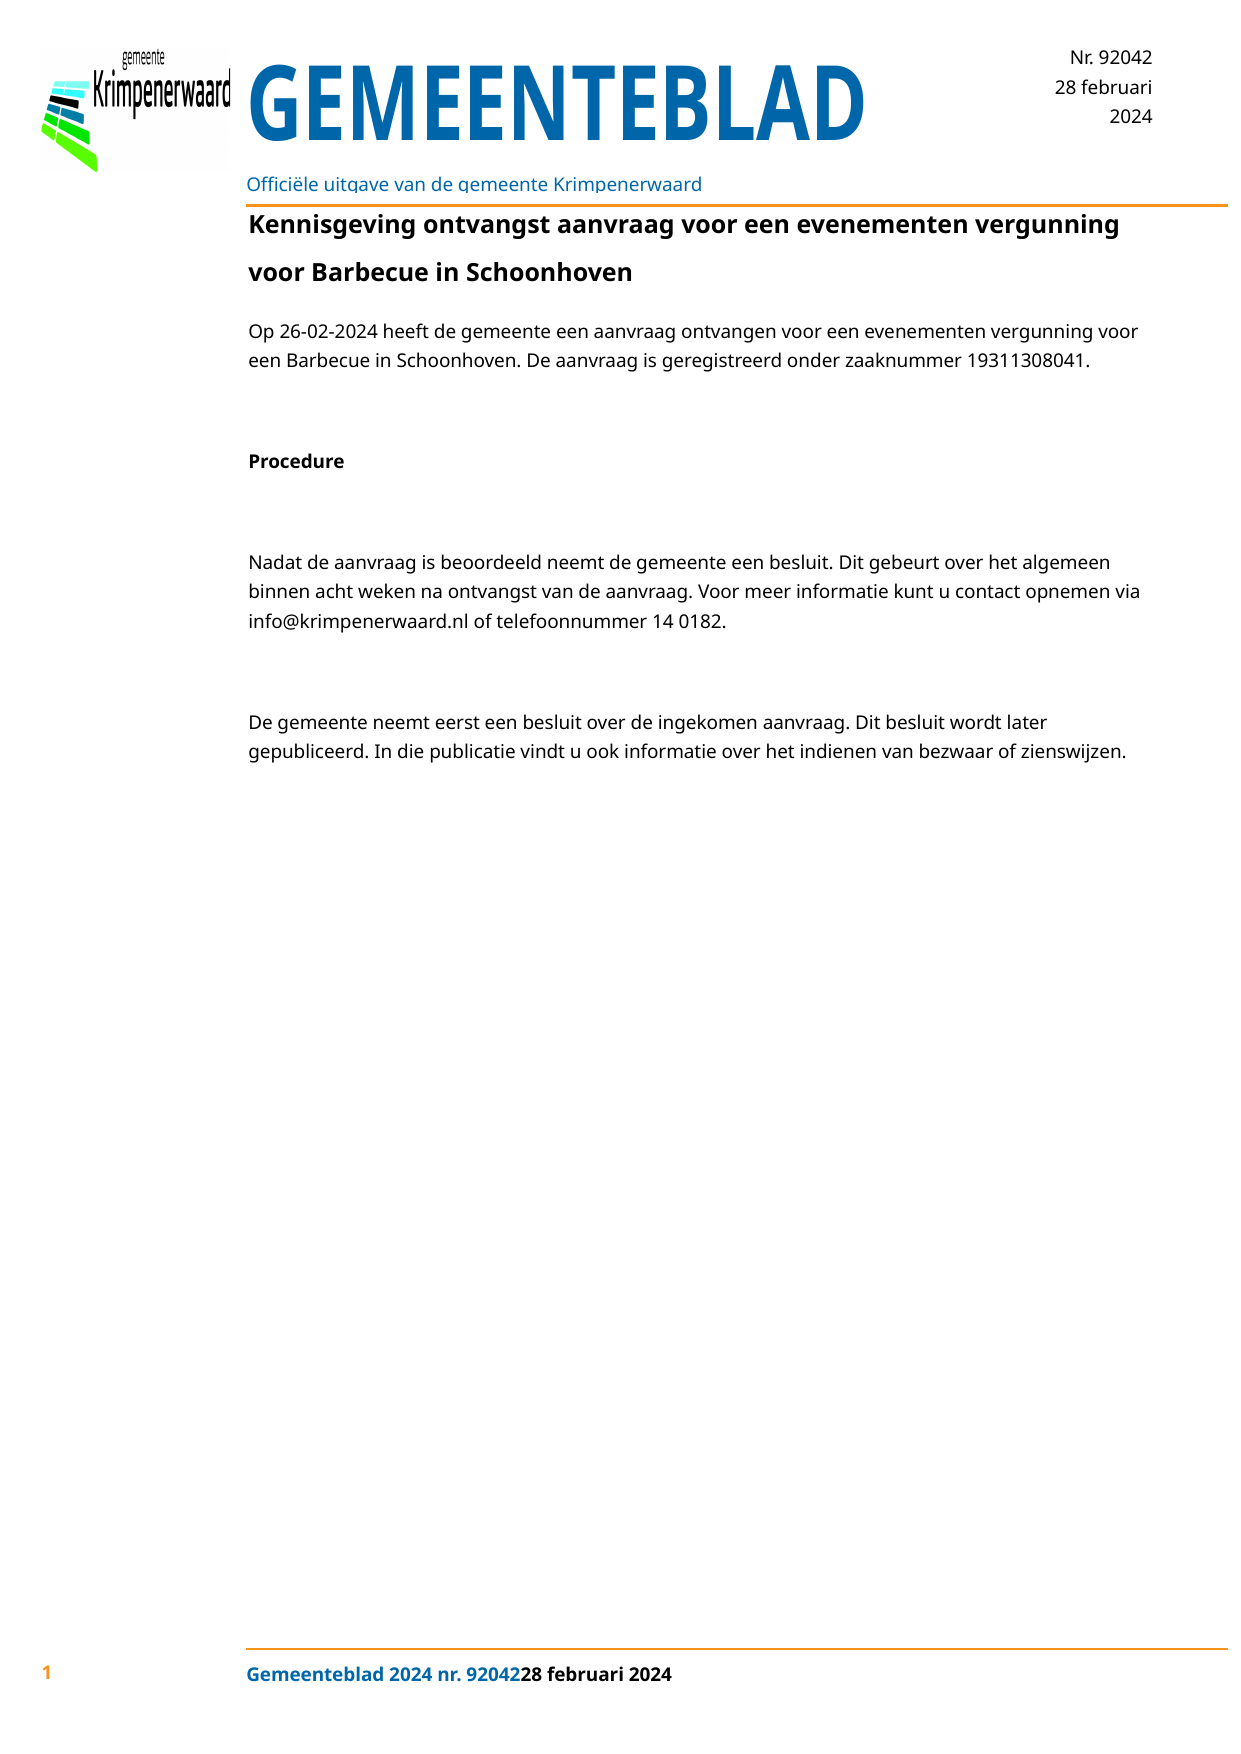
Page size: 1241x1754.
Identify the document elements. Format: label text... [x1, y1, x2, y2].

picture [41, 47, 231, 172]
text De gemeente neemt eerst een besluit over de ingekomen aanvraag. Dit besluit wordt later gepubliceerd. In die publicatie vindt u ook informatie over het indienen van bezwaar of zienswijzen. [248, 709, 1152, 764]
text Procedure [248, 448, 1152, 474]
text Nadat de aanvraag is beoordeeld neemt de gemeente een besluit. Dit gebeurt over het algemeen binnen acht weken na ontvangst van de aanvraag. Voor meer informatie kunt u contact opnemen via info@krimpenerwaard.nl of telefoonnummer 14 0182. [248, 549, 1152, 634]
text Op 26-02-2024 heeft de gemeente een aanvraag ontvangen voor een evenementen vergunning voor een Barbecue in Schoonhoven. De aanvraag is geregistreerd onder zaaknummer 19311308041. [248, 318, 1152, 373]
text Kennisgeving ontvangst aanvraag voor een evenementen vergunning voor Barbecue in Schoonhoven [248, 207, 1152, 288]
